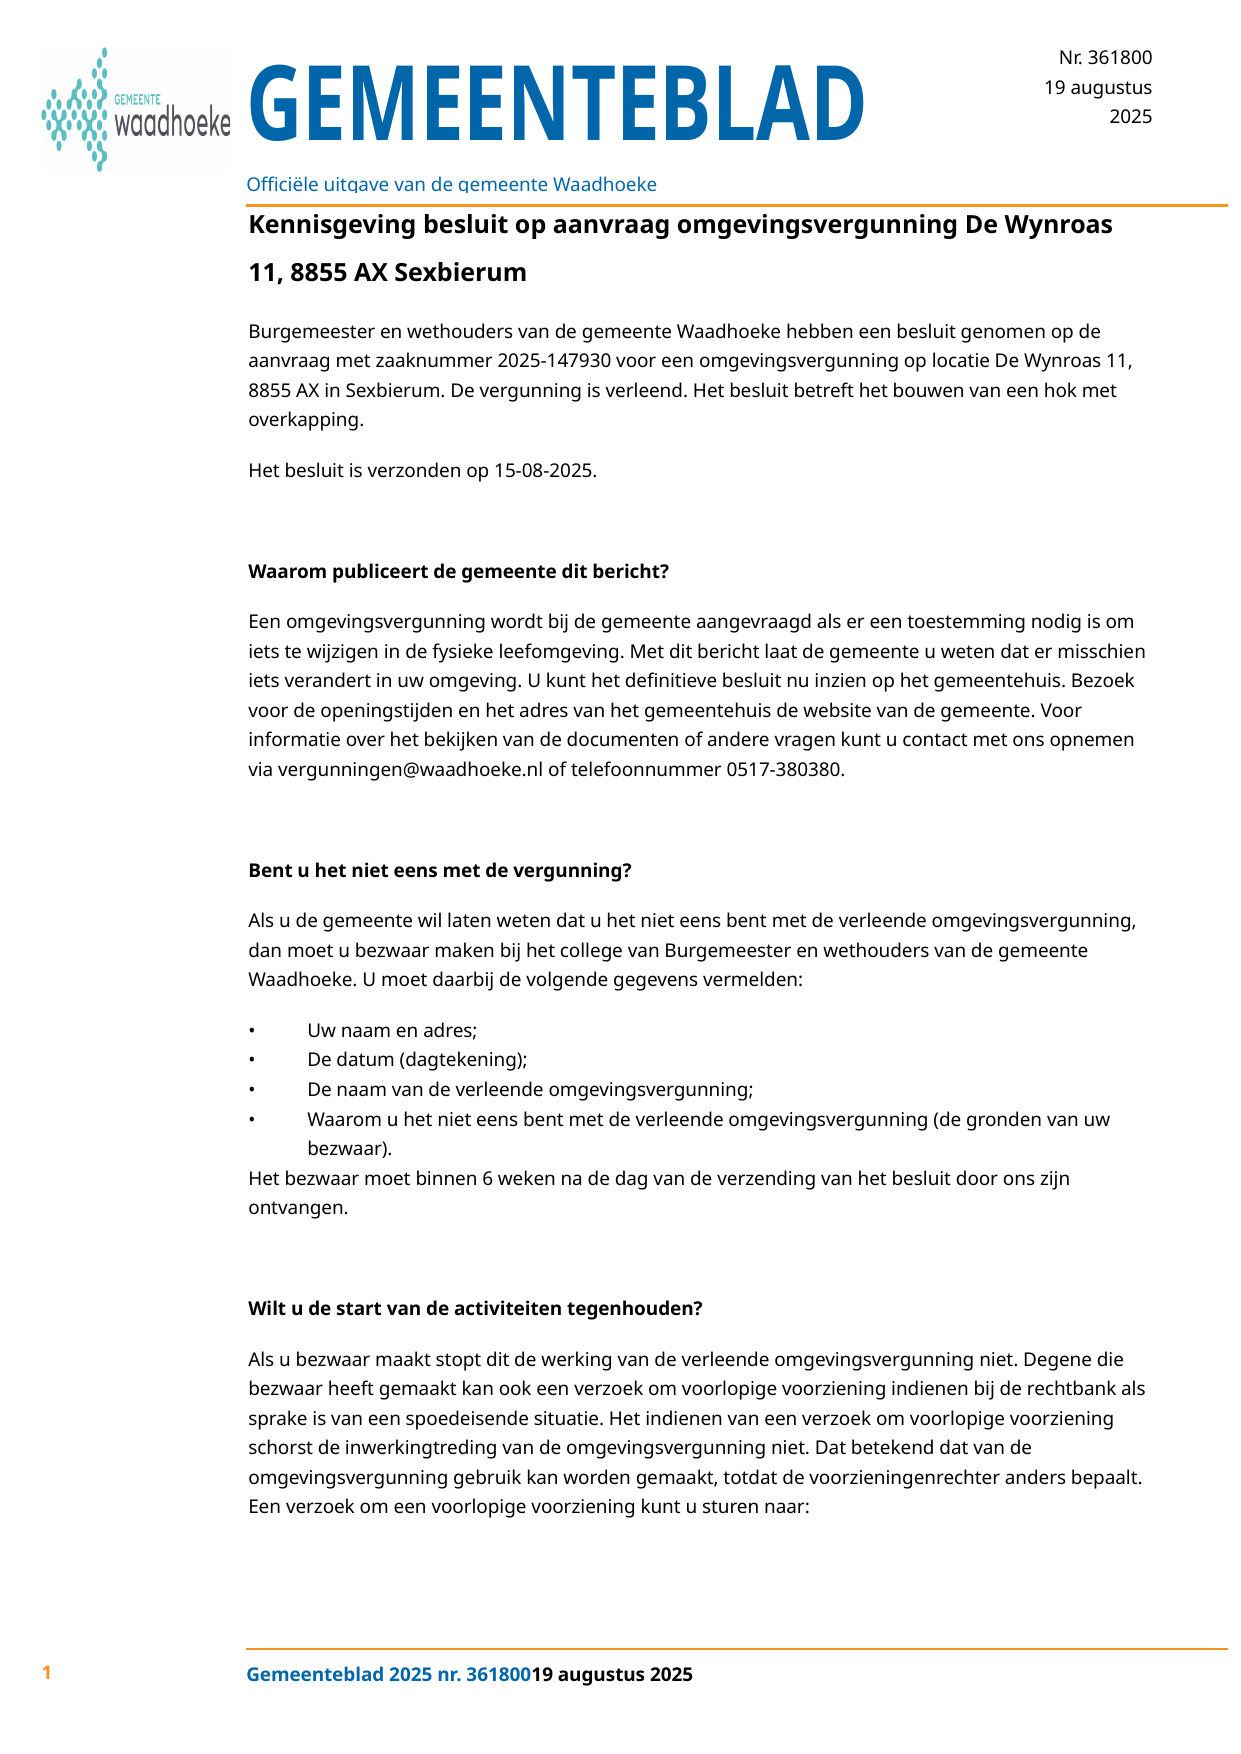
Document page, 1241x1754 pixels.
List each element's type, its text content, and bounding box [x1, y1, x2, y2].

list De datum (dagtekening); [248, 1047, 1152, 1072]
text Kennisgeving besluit op aanvraag omgevingsvergunning De Wynroas 11, 8855 AX Sexbierum [248, 207, 1152, 288]
text Bent u het niet eens met de vergunning? [248, 857, 1152, 883]
list Uw naam en adres; [248, 1017, 1152, 1043]
picture [41, 47, 231, 172]
text Als u bezwaar maakt stopt dit de werking van de verleende omgevingsvergunning niet. Degene die bezwaar heeft gemaakt kan ook een verzoek om voorlopige voorziening indienen bij de rechtbank als sprake is van een spoedeisende situatie. Het indienen van een verzoek om voorlopige voorziening schorst de inwerkingtreding van de omgevingsvergunning niet. Dat betekend dat van de omgevingsvergunning gebruik kan worden gemaakt, totdat de voorzieningenrechter anders bepaalt. Een verzoek om een voorlopige voorziening kunt u sturen naar: [248, 1346, 1152, 1519]
text Burgemeester en wethouders van de gemeente Waadhoeke hebben een besluit genomen op de aanvraag met zaaknummer 2025-147930 voor een omgevingsvergunning op locatie De Wynroas 11, 8855 AX in Sexbierum. De vergunning is verleend. Het besluit betreft het bouwen van een hok met overkapping. [248, 318, 1152, 432]
text Een omgevingsvergunning wordt bij de gemeente aangevraagd als er een toestemming nodig is om iets te wijzigen in de fysieke leefomgeving. Met dit bericht laat de gemeente u weten dat er misschien iets verandert in uw omgeving. U kunt het definitieve besluit nu inzien op het gemeentehuis. Bezoek voor de openingstijden en het adres van het gemeentehuis de website van de gemeente. Voor informatie over het bekijken van de documenten of andere vragen kunt u contact met ons opnemen via vergunningen@waadhoeke.nl of telefoonnummer 0517-380380. [248, 608, 1152, 782]
text Het besluit is verzonden op 15-08-2025. [248, 457, 1152, 483]
list De naam van de verleende omgevingsvergunning; [248, 1076, 1152, 1102]
text Waarom publiceert de gemeente dit bericht? [248, 558, 1152, 584]
text Als u de gemeente wil laten weten dat u het niet eens bent met de verleende omgevingsvergunning, dan moet u bezwaar maken bij het college van Burgemeester en wethouders van de gemeente Waadhoeke. U moet daarbij de volgende gegevens vermelden: [248, 907, 1152, 992]
text Het bezwaar moet binnen 6 weken na de dag van de verzending van het besluit door ons zijn ontvangen. [248, 1165, 1152, 1220]
text Wilt u de start van de activiteiten tegenhouden? [248, 1295, 1152, 1321]
list Waarom u het niet eens bent met de verleende omgevingsvergunning (de gronden van uw bezwaar). [248, 1106, 1152, 1161]
